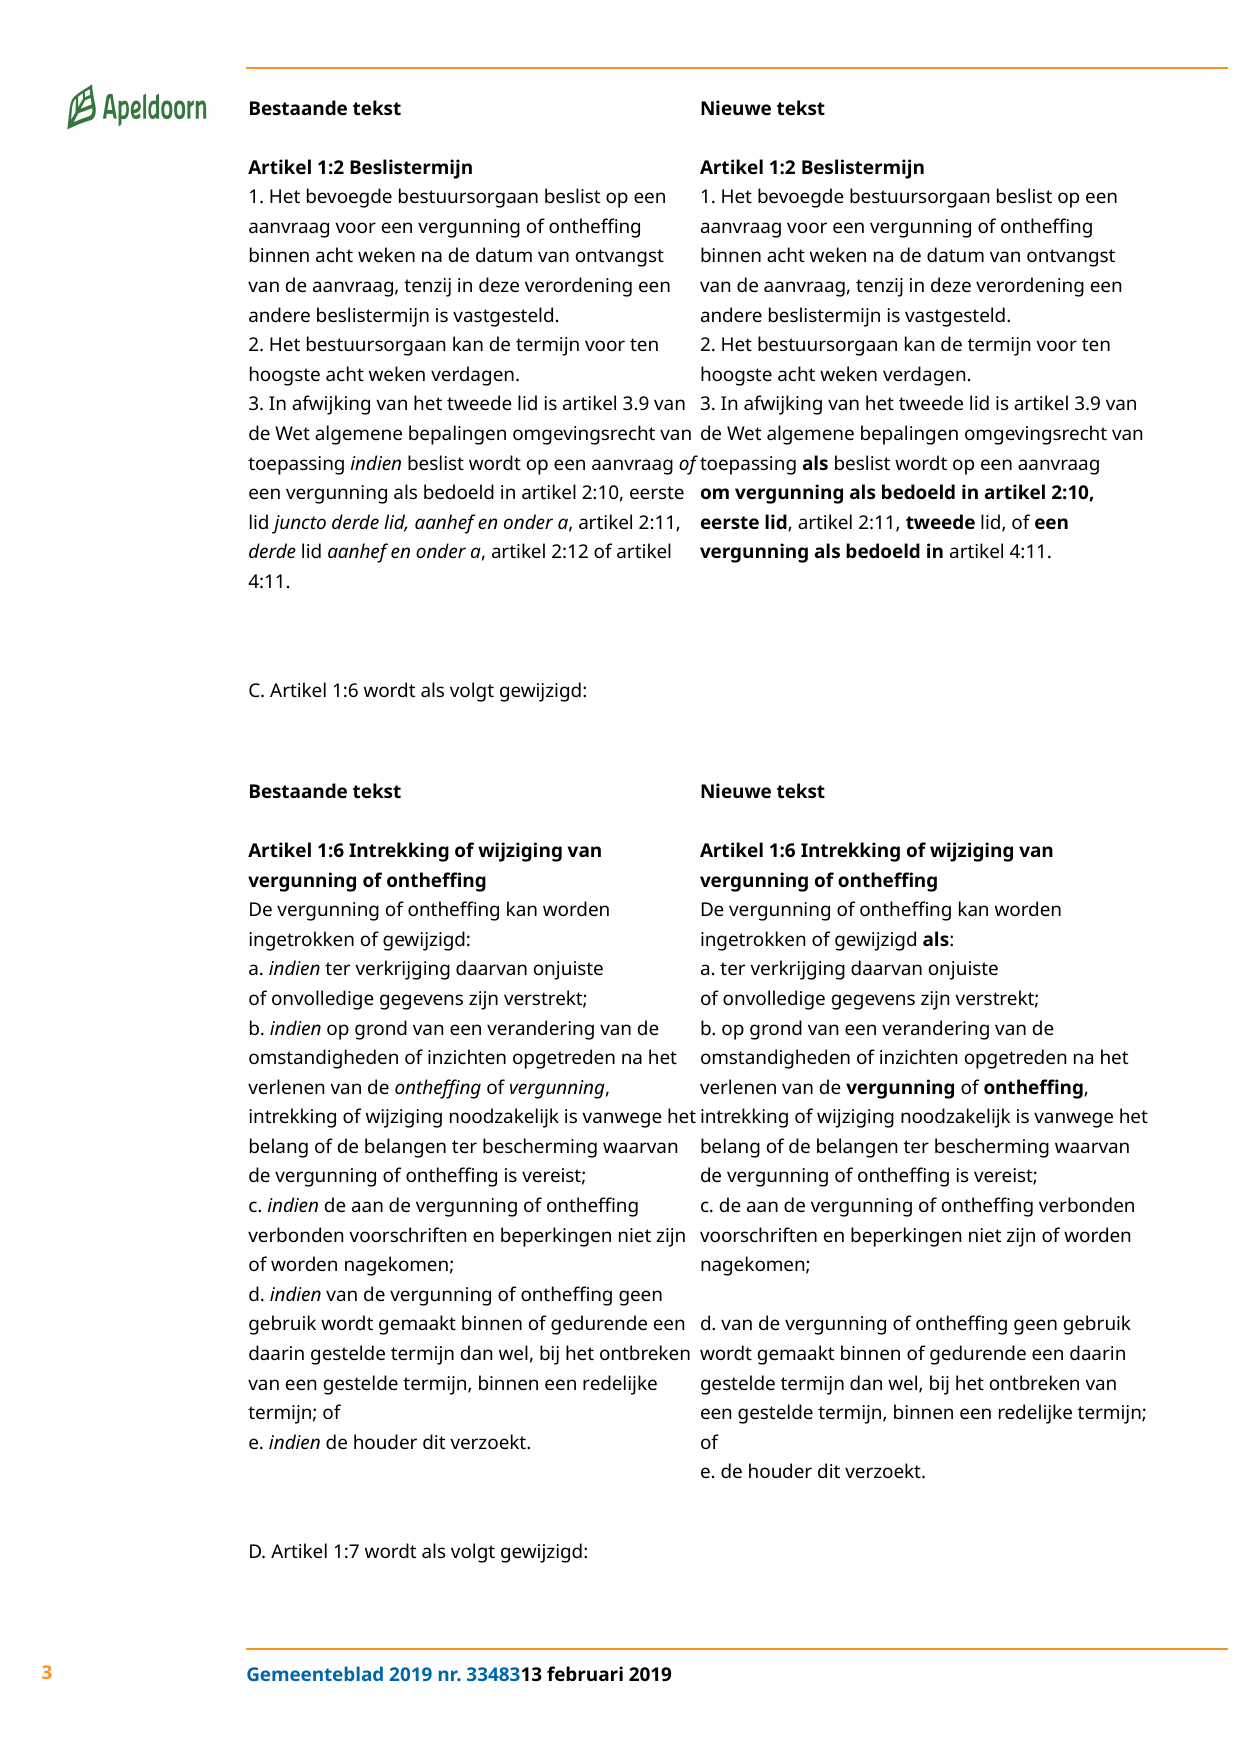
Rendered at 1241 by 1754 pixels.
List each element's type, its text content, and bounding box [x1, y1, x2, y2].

table_header Nieuwe tekst Artikel 1:6 Intrekking of wijziging van vergunning of ontheffing De vergunning of ontheffing kan worden ingetrokken of gewijzigd als: a. ter verkrijging daarvan onjuiste of onvolledige gegevens zijn verstrekt; b. op grond van een verandering van de omstandigheden of inzichten opgetreden na het verlenen van de vergunning of ontheffing, intrekking of wijziging noodzakelijk is vanwege het belang of de belangen ter bescherming waarvan de vergunning of ontheffing is vereist; c. de aan de vergunning of ontheffing verbonden voorschriften en beperkingen niet zijn of worden nagekomen; d. van de vergunning of ontheffing geen gebruik wordt gemaakt binnen of gedurende een daarin gestelde termijn dan wel, bij het ontbreken van een gestelde termijn, binnen een redelijke termijn; of e. de houder dit verzoekt. [700, 778, 1152, 1484]
text D. Artikel 1:7 wordt als volgt gewijzigd: [248, 1538, 1152, 1563]
picture [41, 47, 231, 172]
table_header Bestaande tekst Artikel 1:6 Intrekking of wijziging van vergunning of ontheffing De vergunning of ontheffing kan worden ingetrokken of gewijzigd: a. indien ter verkrijging daarvan onjuiste of onvolledige gegevens zijn verstrekt; b. indien op grond van een verandering van de omstandigheden of inzichten opgetreden na het verlenen van de ontheffing of vergunning, intrekking of wijziging noodzakelijk is vanwege het belang of de belangen ter bescherming waarvan de vergunning of ontheffing is vereist; c. indien de aan de vergunning of ontheffing verbonden voorschriften en beperkingen niet zijn of worden nagekomen; d. indien van de vergunning of ontheffing geen gebruik wordt gemaakt binnen of gedurende een daarin gestelde termijn dan wel, bij het ontbreken van een gestelde termijn, binnen een redelijke termijn; of e. indien de houder dit verzoekt. [248, 778, 700, 1484]
table_header Nieuwe tekst Artikel 1:2 Beslistermijn 1. Het bevoegde bestuursorgaan beslist op een aanvraag voor een vergunning of ontheffing binnen acht weken na de datum van ontvangst van de aanvraag, tenzij in deze verordening een andere beslistermijn is vastgesteld. 2. Het bestuursorgaan kan de termijn voor ten hoogste acht weken verdagen. 3. In afwijking van het tweede lid is artikel 3.9 van de Wet algemene bepalingen omgevingsrecht van toepassing als beslist wordt op een aanvraag om vergunning als bedoeld in artikel 2:10, eerste lid, artikel 2:11, tweede lid, of een vergunning als bedoeld in artikel 4:11. [700, 95, 1152, 623]
table_header Bestaande tekst Artikel 1:2 Beslistermijn 1. Het bevoegde bestuursorgaan beslist op een aanvraag voor een vergunning of ontheffing binnen acht weken na de datum van ontvangst van de aanvraag, tenzij in deze verordening een andere beslistermijn is vastgesteld. 2. Het bestuursorgaan kan de termijn voor ten hoogste acht weken verdagen. 3. In afwijking van het tweede lid is artikel 3.9 van de Wet algemene bepalingen omgevingsrecht van toepassing indien beslist wordt op een aanvraag of een vergunning als bedoeld in artikel 2:10, eerste lid juncto derde lid, aanhef en onder a, artikel 2:11, derde lid aanhef en onder a, artikel 2:12 of artikel 4:11. [248, 95, 700, 623]
text C. Artikel 1:6 wordt als volgt gewijzigd: [248, 677, 1152, 703]
